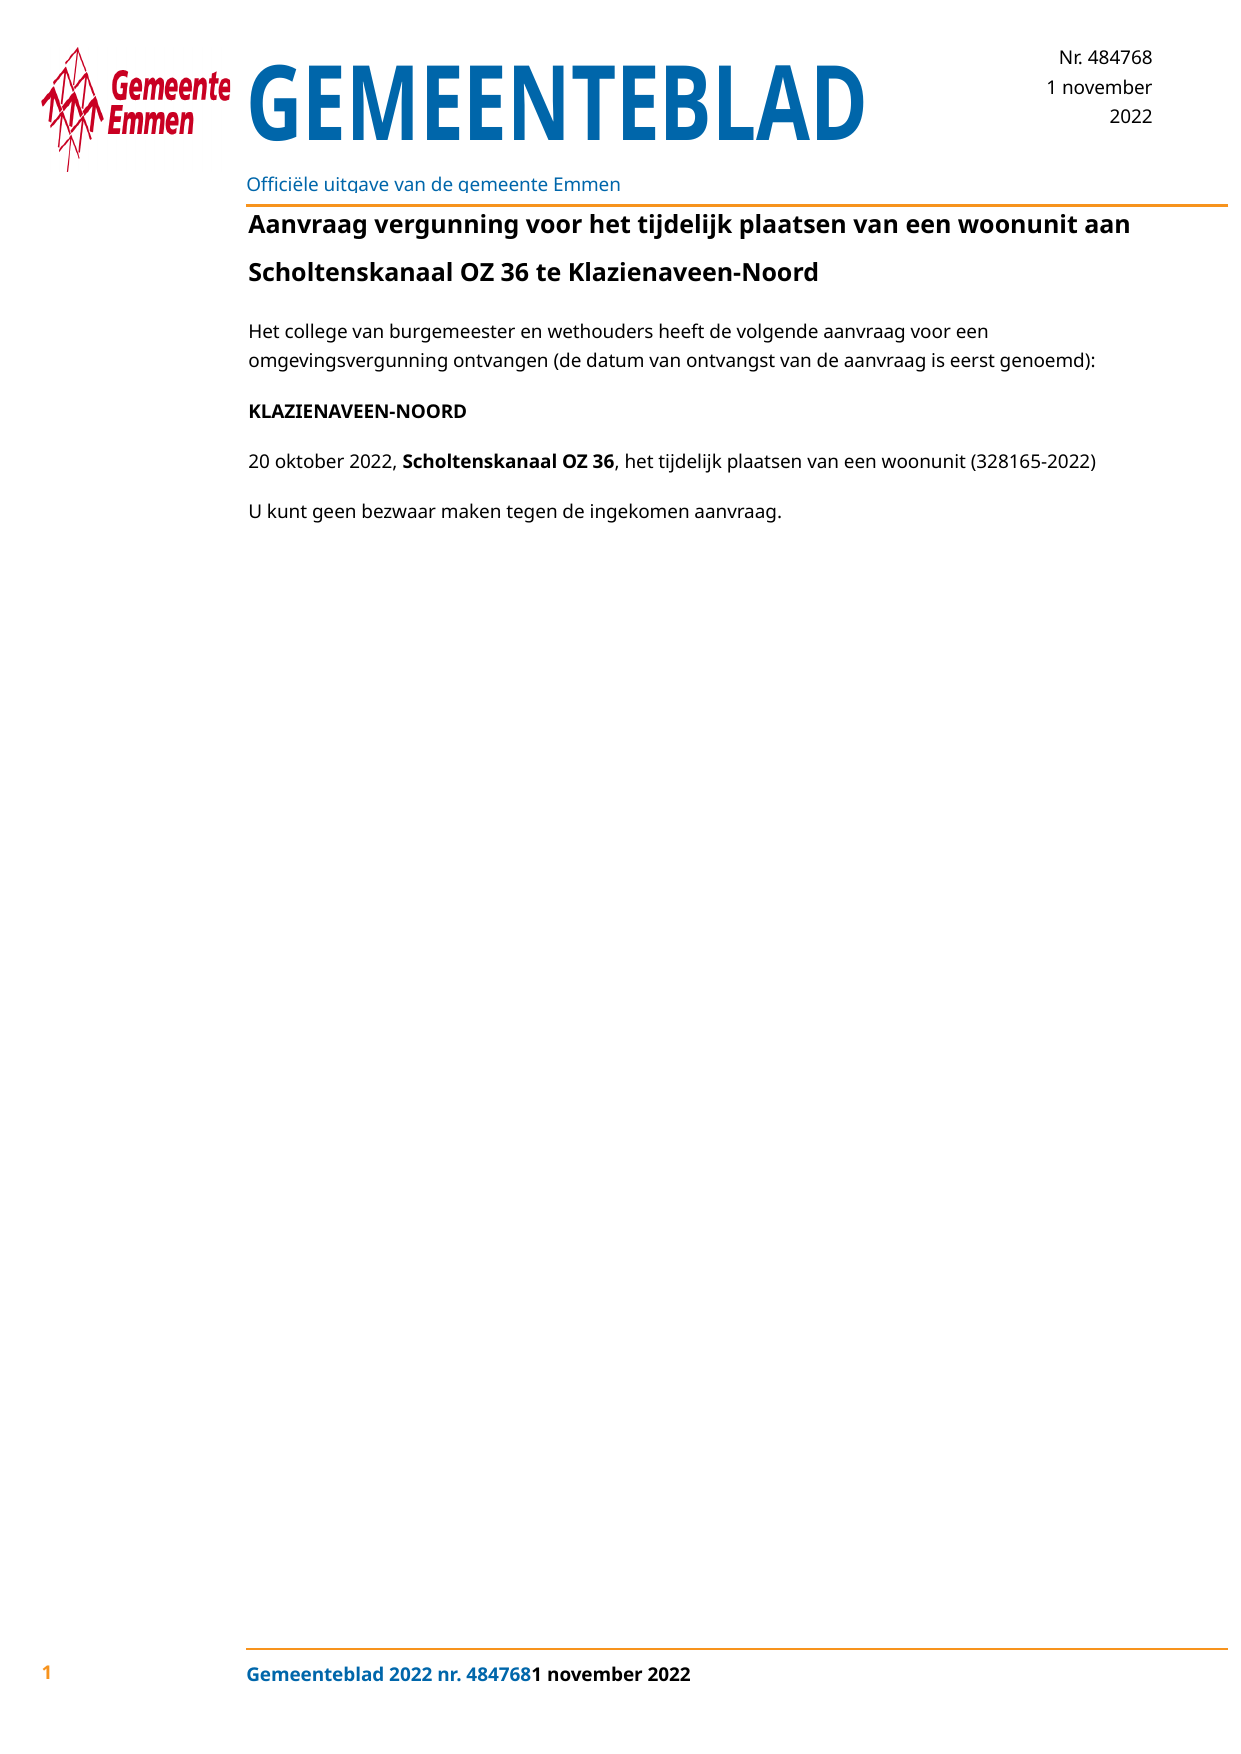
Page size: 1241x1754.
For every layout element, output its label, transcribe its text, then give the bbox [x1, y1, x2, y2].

picture [41, 47, 231, 172]
text 20 oktober 2022, Scholtenskanaal OZ 36, het tijdelijk plaatsen van een woonunit (328165-2022) [248, 448, 1152, 474]
text U kunt geen bezwaar maken tegen de ingekomen aanvraag. [248, 499, 1152, 524]
text Aanvraag vergunning voor het tijdelijk plaatsen van een woonunit aan Scholtenskanaal OZ 36 te Klazienaveen-Noord [248, 207, 1152, 288]
text KLAZIENAVEEN-NOORD [248, 398, 1152, 424]
text Het college van burgemeester en wethouders heeft de volgende aanvraag voor een omgevingsvergunning ontvangen (de datum van ontvangst van de aanvraag is eerst genoemd): [248, 318, 1152, 373]
